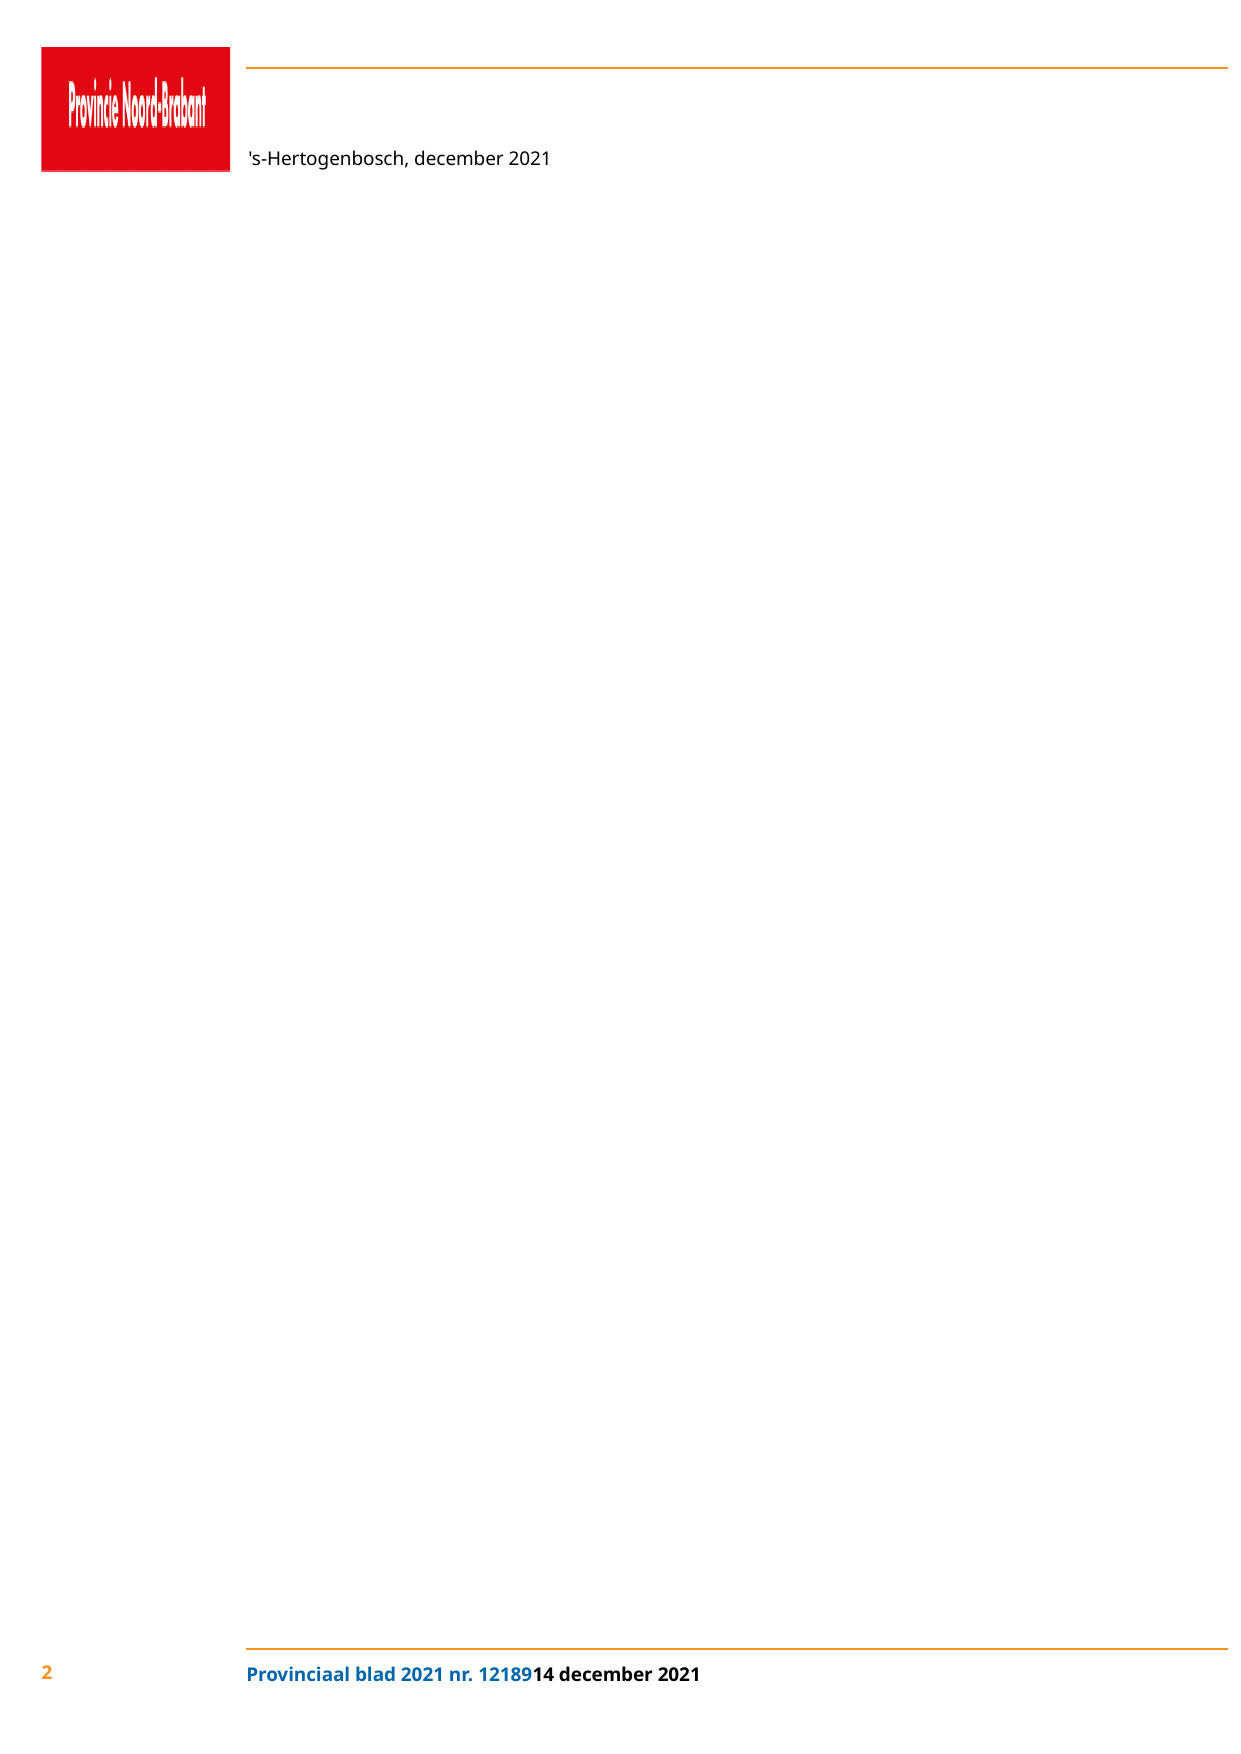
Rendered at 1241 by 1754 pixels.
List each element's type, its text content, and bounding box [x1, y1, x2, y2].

picture [41, 47, 231, 172]
text 's-Hertogenbosch, december 2021 [248, 145, 1152, 171]
